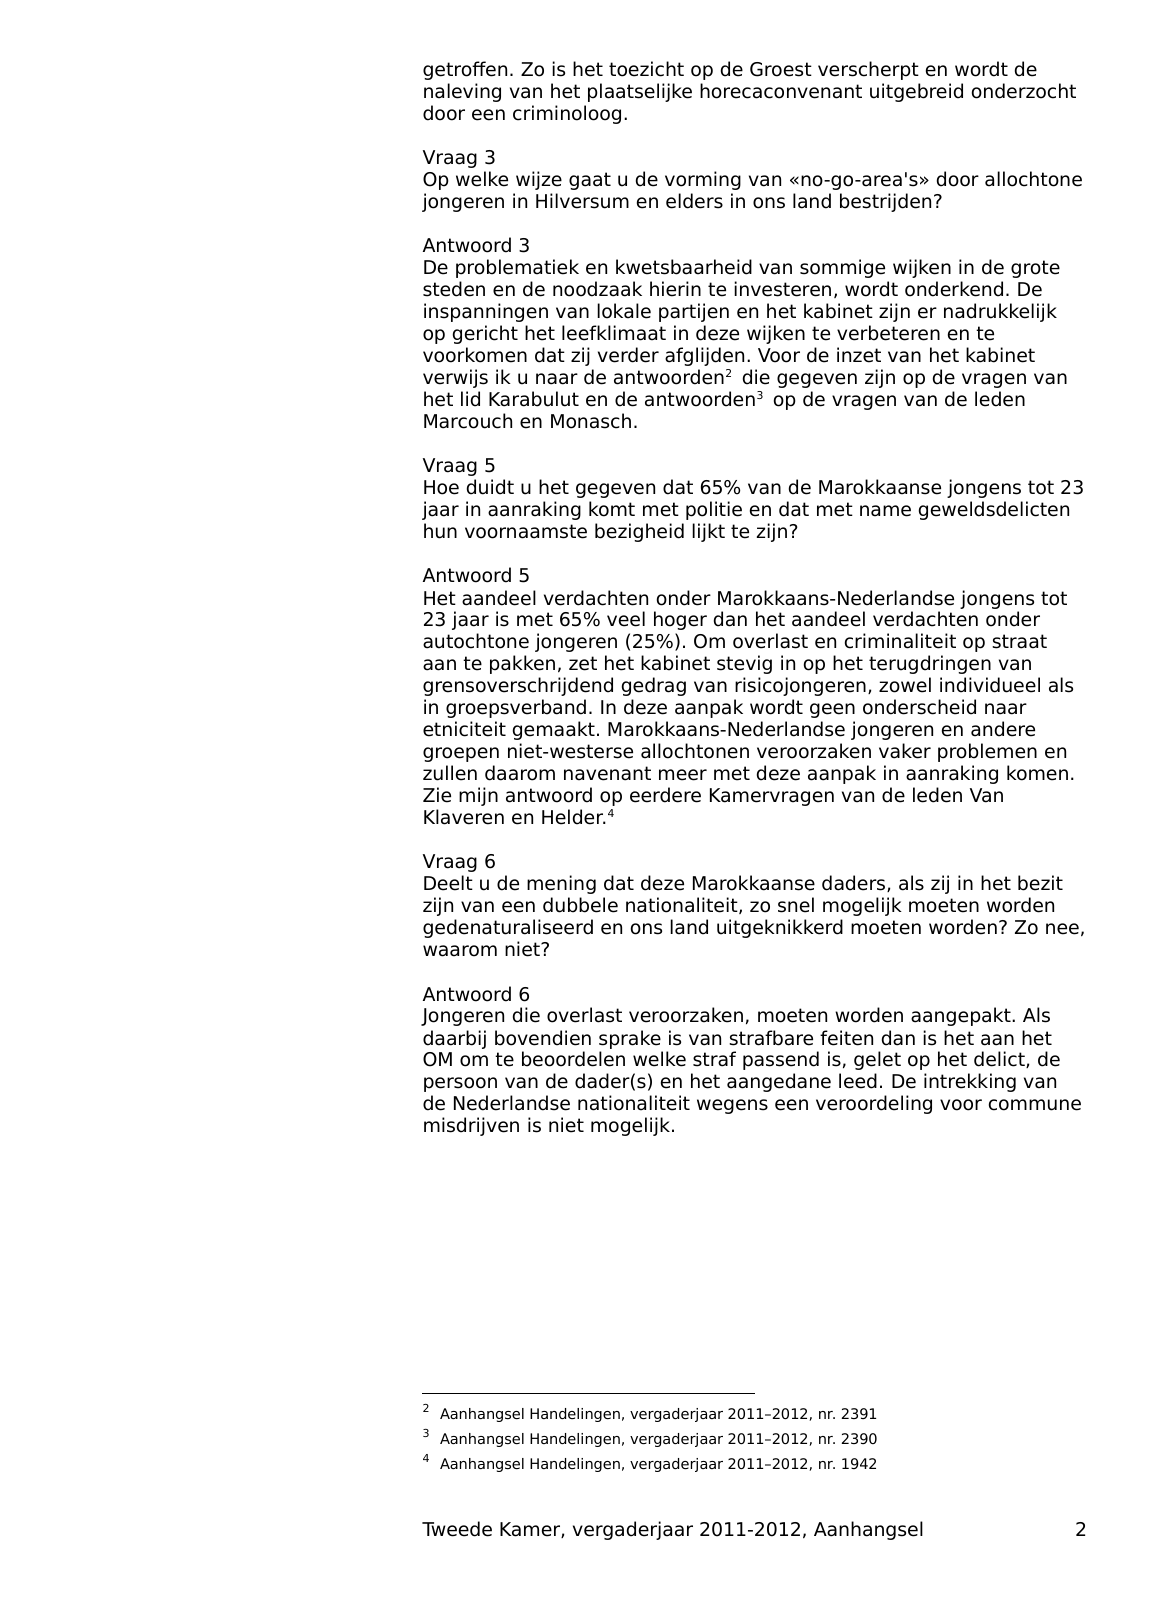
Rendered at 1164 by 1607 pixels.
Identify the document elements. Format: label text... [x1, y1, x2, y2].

text Vraag 5 [422, 455, 1087, 477]
text Vraag 6 [422, 851, 1087, 873]
text Hoe duidt u het gegeven dat 65% van de Marokkaanse jongens tot 23 jaar in aanraking komt met politie en dat met name geweldsdelicten hun voornaamste bezigheid lijkt te zijn? [422, 477, 1087, 543]
text Vraag 3 [422, 147, 1087, 169]
text De problematiek en kwetsbaarheid van sommige wijken in de grote steden en de noodzaak hierin te investeren, wordt onderkend. De inspanningen van lokale partijen en het kabinet zijn er nadrukkelijk op gericht het leefklimaat in deze wijken te verbeteren en te voorkomen dat zij verder afglijden. Voor de inzet van het kabinet verwijs ik u naar de antwoorden die gegeven zijn op de vragen van het lid Karabulut en de antwoorden op de vragen van de leden Marcouch en Monasch. [422, 257, 1087, 433]
text Aanhangsel Handelingen, vergaderjaar 2011–2012, nr. 2390 [422, 1427, 1087, 1449]
text Jongeren die overlast veroorzaken, moeten worden aangepakt. Als daarbij bovendien sprake is van strafbare feiten dan is het aan het OM om te beoordelen welke straf passend is, gelet op het delict, de persoon van de dader(s) en het aangedane leed. De intrekking van de Nederlandse nationaliteit wegens een veroordeling voor commune misdrijven is niet mogelijk. [422, 1005, 1087, 1137]
text Antwoord 5 [422, 565, 1087, 587]
text Antwoord 6 [422, 983, 1087, 1005]
text Antwoord 3 [422, 235, 1087, 257]
text Aanhangsel Handelingen, vergaderjaar 2011–2012, nr. 2391 [422, 1402, 1087, 1424]
text Op welke wijze gaat u de vorming van «no-go-area's» door allochtone jongeren in Hilversum en elders in ons land bestrijden? [422, 169, 1087, 213]
text Het aandeel verdachten onder Marokkaans-Nederlandse jongens tot 23 jaar is met 65% veel hoger dan het aandeel verdachten onder autochtone jongeren (25%). Om overlast en criminaliteit op straat aan te pakken, zet het kabinet stevig in op het terugdringen van grensoverschrijdend gedrag van risicojongeren, zowel individueel als in groepsverband. In deze aanpak wordt geen onderscheid naar etniciteit gemaakt. Marokkaans-Nederlandse jongeren en andere groepen niet-westerse allochtonen veroorzaken vaker problemen en zullen daarom navenant meer met deze aanpak in aanraking komen. Zie mijn antwoord op eerdere Kamervragen van de leden Van Klaveren en Helder. [422, 587, 1087, 829]
text getroffen. Zo is het toezicht op de Groest verscherpt en wordt de naleving van het plaatselijke horecaconvenant uitgebreid onderzocht door een criminoloog. [422, 59, 1087, 125]
text Deelt u de mening dat deze Marokkaanse daders, als zij in het bezit zijn van een dubbele nationaliteit, zo snel mogelijk moeten worden gedenaturaliseerd en ons land uitgeknikkerd moeten worden? Zo nee, waarom niet? [422, 873, 1087, 961]
text Aanhangsel Handelingen, vergaderjaar 2011–2012, nr. 1942 [422, 1452, 1087, 1474]
